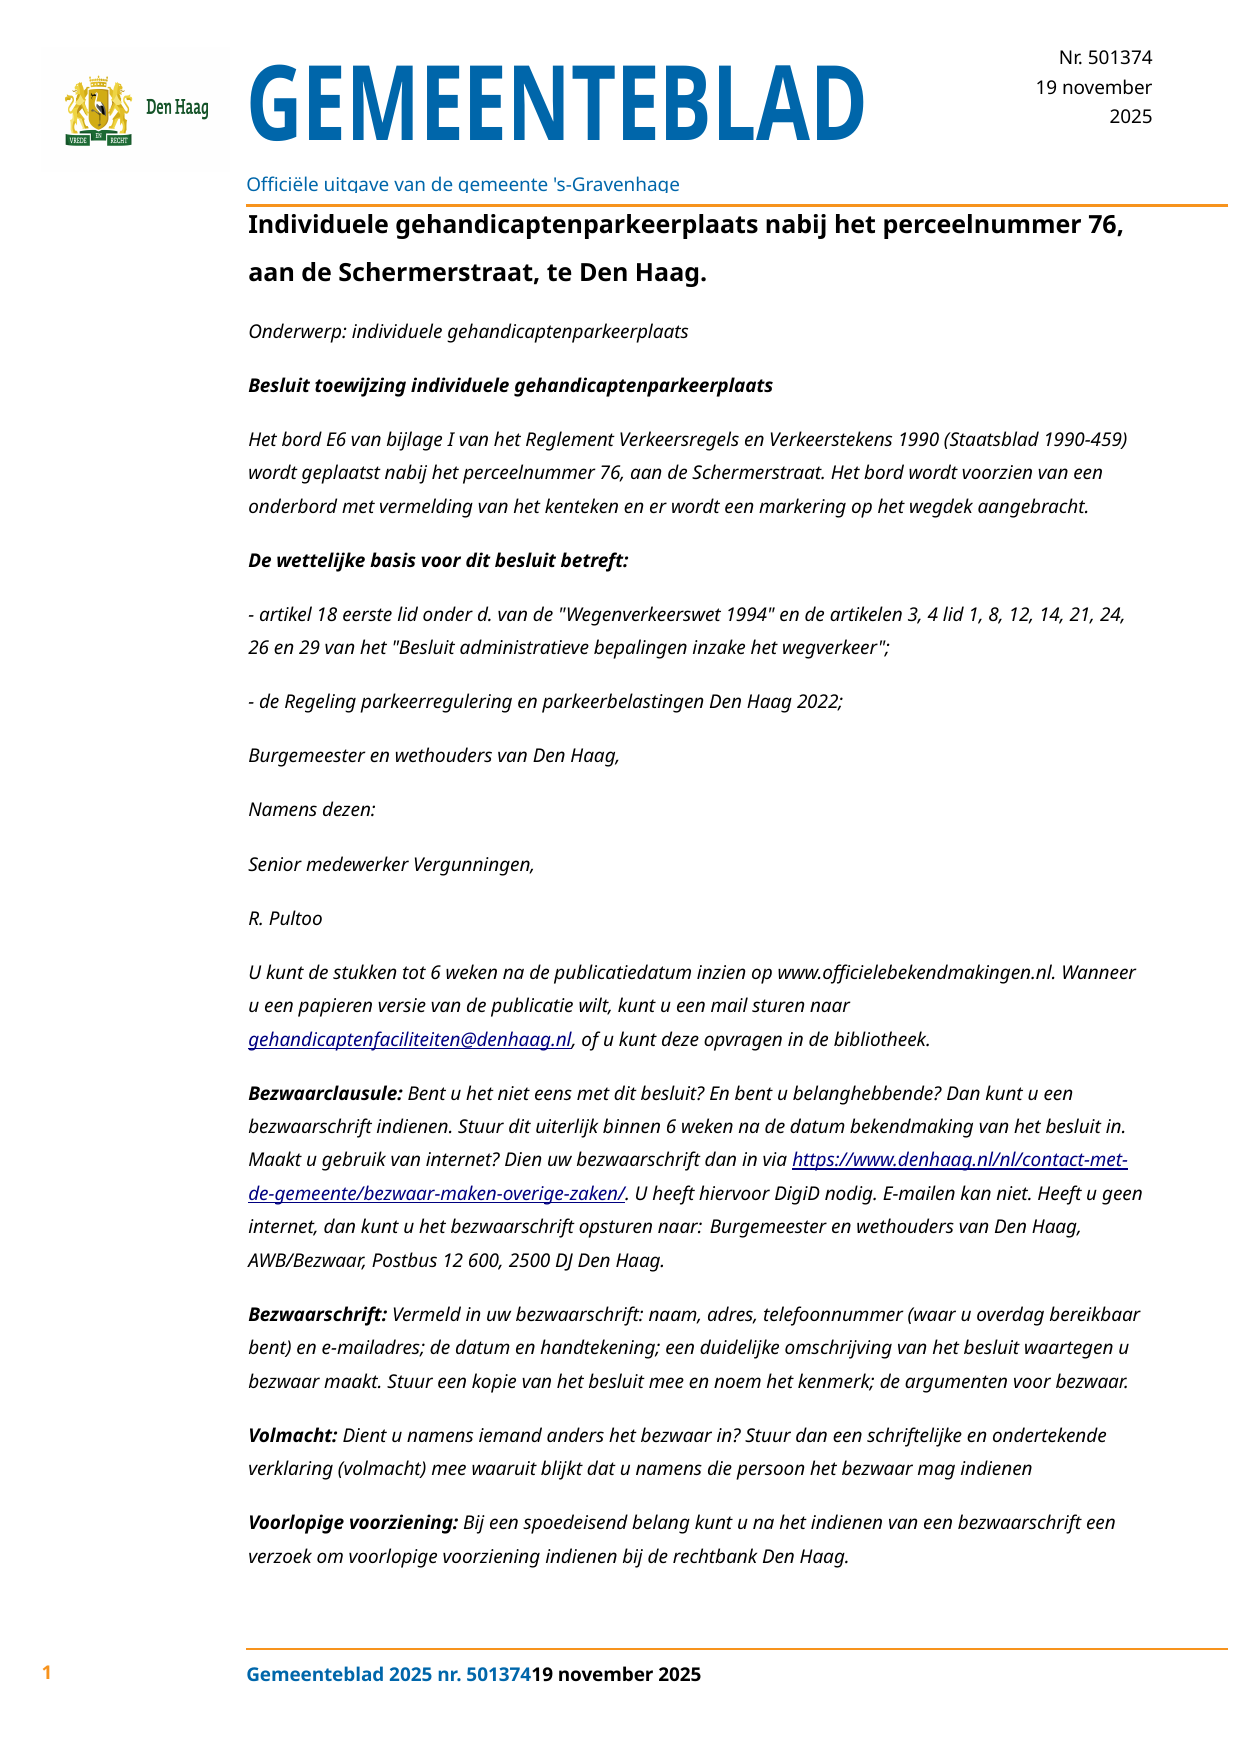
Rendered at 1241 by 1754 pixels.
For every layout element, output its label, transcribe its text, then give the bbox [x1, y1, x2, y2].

picture [41, 47, 231, 172]
text Onderwerp: individuele gehandicaptenparkeerplaats [248, 318, 1152, 344]
text - artikel 18 eerste lid onder d. van de "Wegenverkeerswet 1994" en de artikelen 3, 4 lid 1, 8, 12, 14, 21, 24, 26 en 29 van het "Besluit administratieve bepalingen inzake het wegverkeer"; [248, 601, 1152, 660]
text Bezwaarclausule: Bent u het niet eens met dit besluit? En bent u belanghebbende? Dan kunt u een bezwaarschrift indienen. Stuur dit uiterlijk binnen 6 weken na de datum bekendmaking van het besluit in. Maakt u gebruik van internet? Dien uw bezwaarschrift dan in via https://www.denhaag.nl/nl/contact-met-de-gemeente/bezwaar-maken-overige-zaken/. U heeft hiervoor DigiD nodig. E-mailen kan niet. Heeft u geen internet, dan kunt u het bezwaarschrift opsturen naar: Burgemeester en wethouders van Den Haag, AWB/Bezwaar, Postbus 12 600, 2500 DJ Den Haag. [248, 1080, 1152, 1273]
text Bezwaarschrift: Vermeld in uw bezwaarschrift: naam, adres, telefoonnummer (waar u overdag bereikbaar bent) en e-mailadres; de datum en handtekening; een duidelijke omschrijving van het besluit waartegen u bezwaar maakt. Stuur een kopie van het besluit mee en noem het kenmerk; de argumenten voor bezwaar. [248, 1301, 1152, 1394]
text - de Regeling parkeerregulering en parkeerbelastingen Den Haag 2022; [248, 688, 1152, 714]
text De wettelijke basis voor dit besluit betreft: [248, 547, 1152, 573]
text Burgemeester en wethouders van Den Haag, [248, 743, 1152, 768]
text Volmacht: Dient u namens iemand anders het bezwaar in? Stuur dan een schriftelijke en ondertekende verklaring (volmacht) mee waaruit blijkt dat u namens die persoon het bezwaar mag indienen [248, 1422, 1152, 1481]
text U kunt de stukken tot 6 weken na de publicatiedatum inzien op www.officielebekendmakingen.nl. Wanneer u een papieren versie van de publicatie wilt, kunt u een mail sturen naar gehandicaptenfaciliteiten@denhaag.nl, of u kunt deze opvragen in de bibliotheek. [248, 959, 1152, 1051]
text Besluit toewijzing individuele gehandicaptenparkeerplaats [248, 372, 1152, 398]
text Voorlopige voorziening: Bij een spoedeisend belang kunt u na het indienen van een bezwaarschrift een verzoek om voorlopige voorziening indienen bij de rechtbank Den Haag. [248, 1509, 1152, 1569]
text R. Pultoo [248, 905, 1152, 931]
text Namens dezen: [248, 797, 1152, 822]
text Senior medewerker Vergunningen, [248, 851, 1152, 876]
text Het bord E6 van bijlage I van het Reglement Verkeersregels en Verkeerstekens 1990 (Staatsblad 1990-459) wordt geplaatst nabij het perceelnummer 76, aan de Schermerstraat. Het bord wordt voorzien van een onderbord met vermelding van het kenteken en er wordt een markering op het wegdek aangebracht. [248, 426, 1152, 519]
text Individuele gehandicaptenparkeerplaats nabij het perceelnummer 76, aan de Schermerstraat, te Den Haag. [248, 207, 1152, 288]
